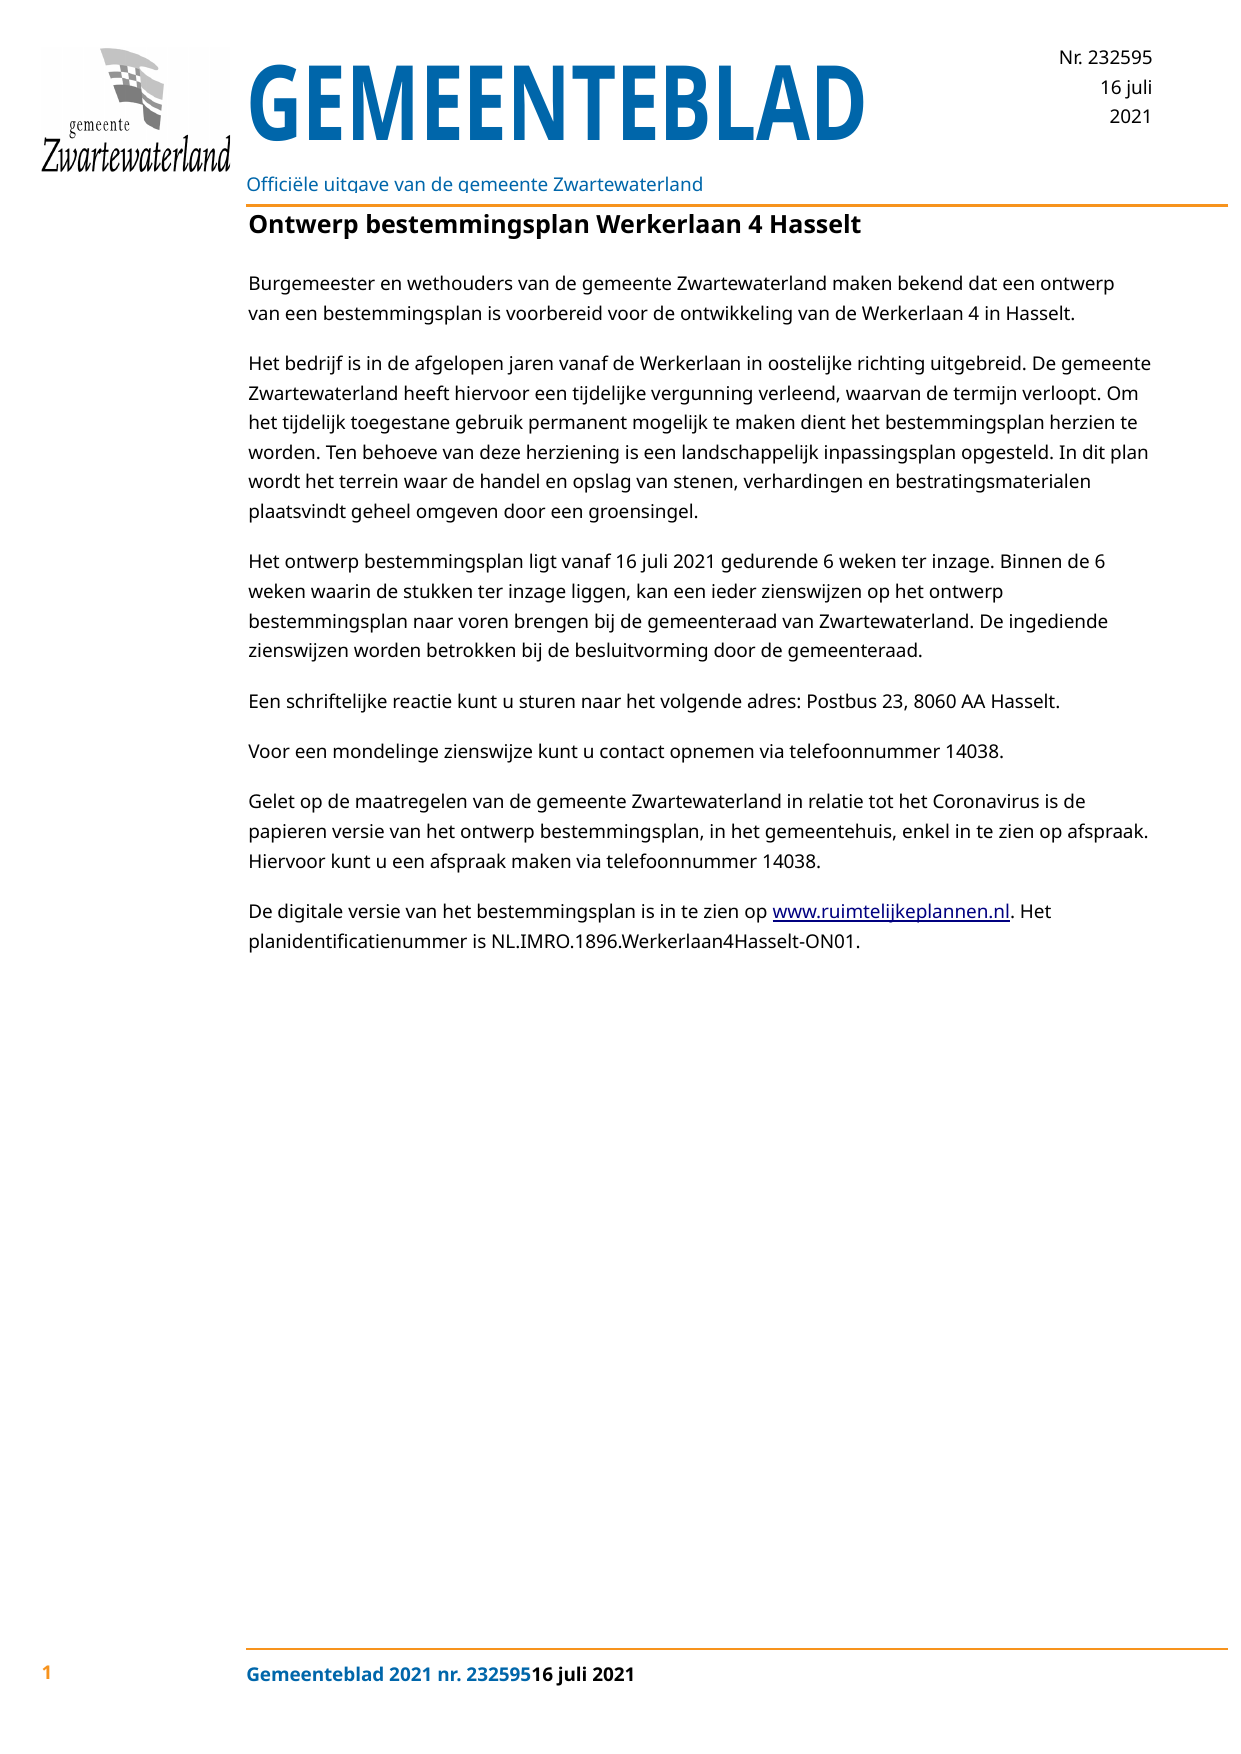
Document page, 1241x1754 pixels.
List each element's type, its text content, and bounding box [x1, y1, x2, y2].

text Het ontwerp bestemmingsplan ligt vanaf 16 juli 2021 gedurende 6 weken ter inzage. Binnen de 6 weken waarin de stukken ter inzage liggen, kan een ieder zienswijzen op het ontwerp bestemmingsplan naar voren brengen bij de gemeenteraad van Zwartewaterland. De ingediende zienswijzen worden betrokken bij de besluitvorming door de gemeenteraad. [248, 549, 1152, 663]
text Het bedrijf is in de afgelopen jaren vanaf de Werkerlaan in oostelijke richting uitgebreid. De gemeente Zwartewaterland heeft hiervoor een tijdelijke vergunning verleend, waarvan de termijn verloopt. Om het tijdelijk toegestane gebruik permanent mogelijk te maken dient het bestemmingsplan herzien te worden. Ten behoeve van deze herziening is een landschappelijk inpassingsplan opgesteld. In dit plan wordt het terrein waar de handel en opslag van stenen, verhardingen en bestratingsmaterialen plaatsvindt geheel omgeven door een groensingel. [248, 350, 1152, 524]
text Ontwerp bestemmingsplan Werkerlaan 4 Hasselt [248, 207, 1152, 241]
text Burgemeester en wethouders van de gemeente Zwartewaterland maken bekend dat een ontwerp van een bestemmingsplan is voorbereid voor de ontwikkeling van de Werkerlaan 4 in Hasselt. [248, 270, 1152, 326]
text De digitale versie van het bestemmingsplan is in te zien op www.ruimtelijkeplannen.nl. Het planidentificatienummer is NL.IMRO.1896.Werkerlaan4Hasselt-ON01. [248, 898, 1152, 953]
text Voor een mondelinge zienswijze kunt u contact opnemen via telefoonnummer 14038. [248, 738, 1152, 764]
picture [41, 47, 231, 172]
text Een schriftelijke reactie kunt u sturen naar het volgende adres: Postbus 23, 8060 AA Hasselt. [248, 688, 1152, 713]
text Gelet op de maatregelen van de gemeente Zwartewaterland in relatie tot het Coronavirus is de papieren versie van het ontwerp bestemmingsplan, in het gemeentehuis, enkel in te zien op afspraak. Hiervoor kunt u een afspraak maken via telefoonnummer 14038. [248, 789, 1152, 873]
